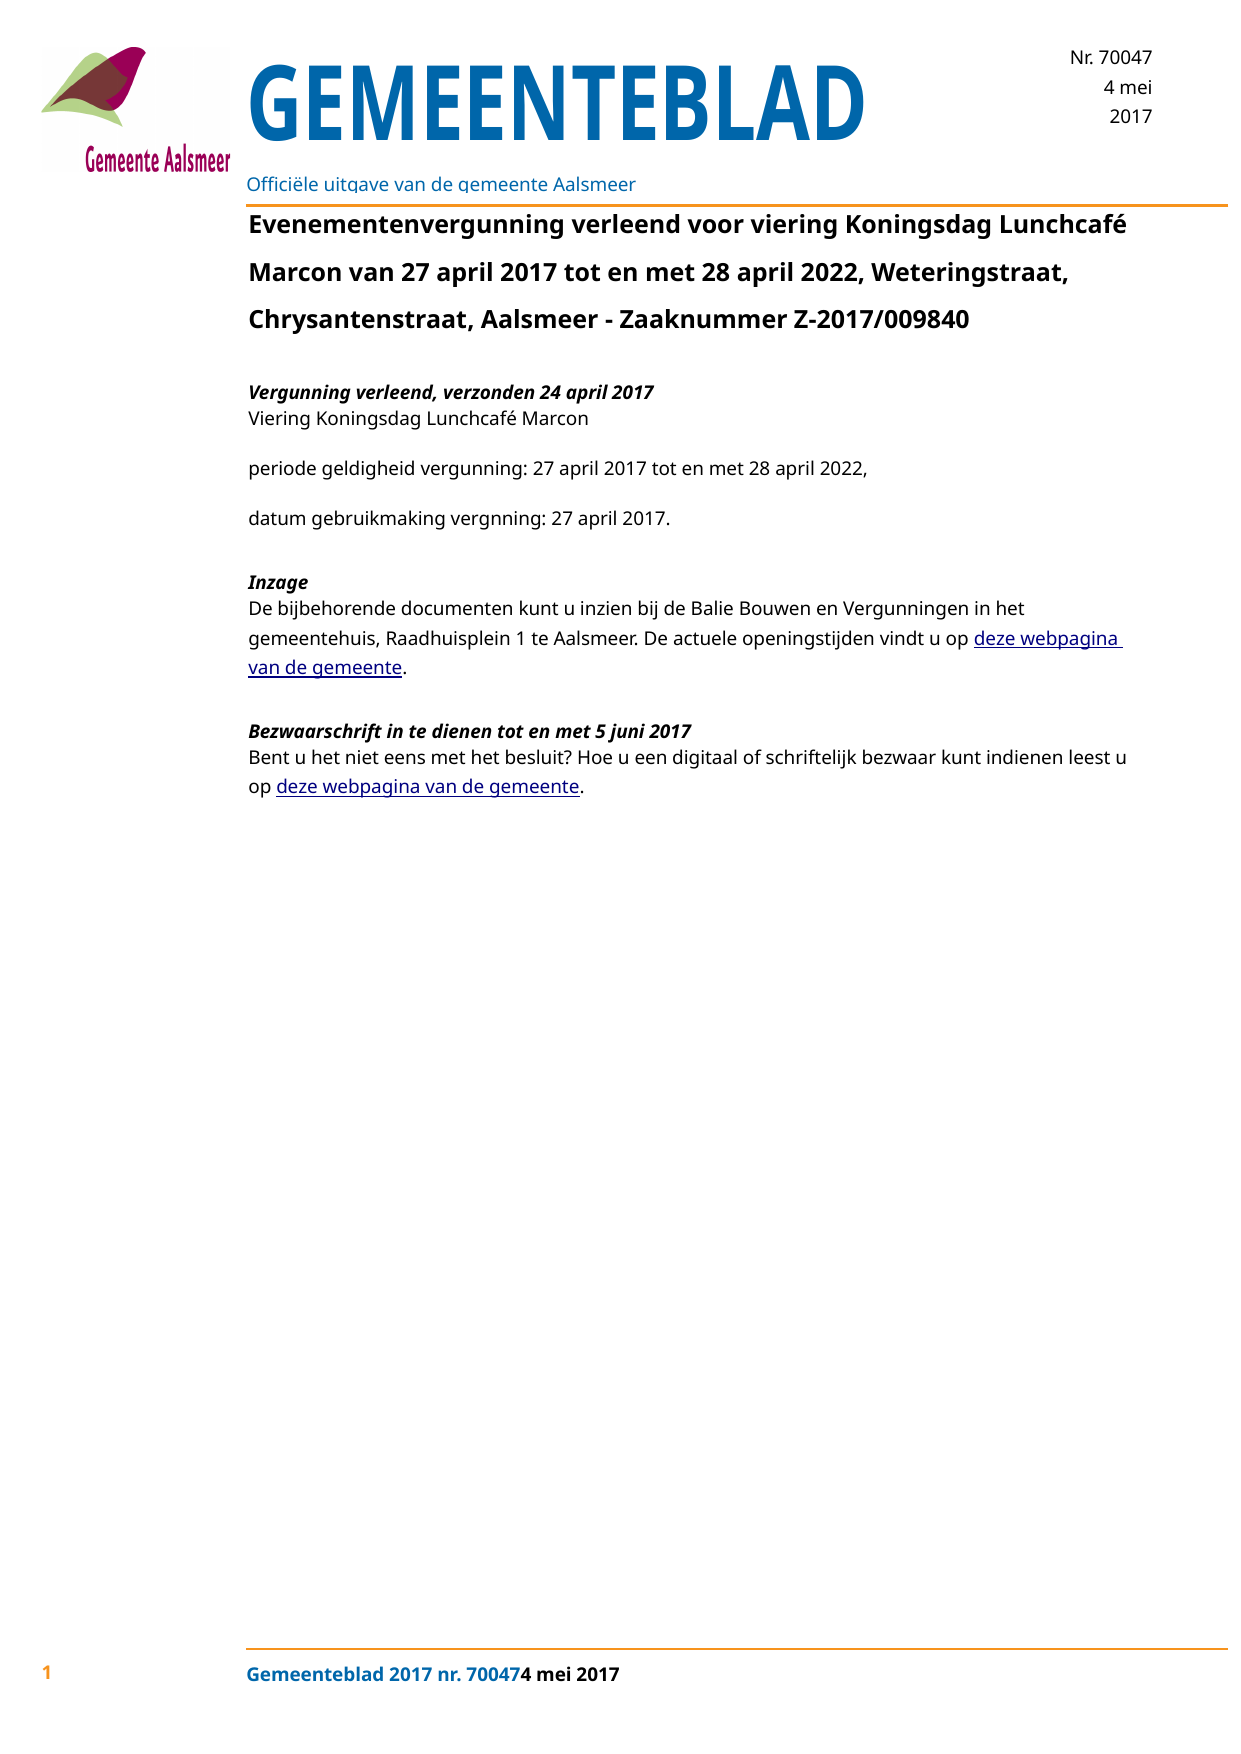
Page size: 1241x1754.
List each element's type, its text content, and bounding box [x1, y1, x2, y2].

text Vergunning verleend, verzonden 24 april 2017 [248, 379, 1152, 405]
picture [41, 47, 231, 172]
text datum gebruikmaking vergnning: 27 april 2017. [248, 506, 1152, 531]
text Evenementenvergunning verleend voor viering Koningsdag Lunchcafé Marcon van 27 april 2017 tot en met 28 april 2022, Weteringstraat, Chrysantenstraat, Aalsmeer - Zaaknummer Z-2017/009840 [248, 207, 1152, 336]
text De bijbehorende documenten kunt u inzien bij de Balie Bouwen en Vergunningen in het gemeentehuis, Raadhuisplein 1 te Aalsmeer. De actuele openingstijden vindt u op deze webpagina van de gemeente. [248, 595, 1152, 680]
text periode geldigheid vergunning: 27 april 2017 tot en met 28 april 2022, [248, 455, 1152, 481]
text Inzage [248, 569, 1152, 595]
text Bent u het niet eens met het besluit? Hoe u een digitaal of schriftelijk bezwaar kunt indienen leest u op deze webpagina van de gemeente. [248, 744, 1152, 799]
text Bezwaarschrift in te dienen tot en met 5 juni 2017 [248, 718, 1152, 744]
text Viering Koningsdag Lunchcafé Marcon [248, 405, 1152, 431]
